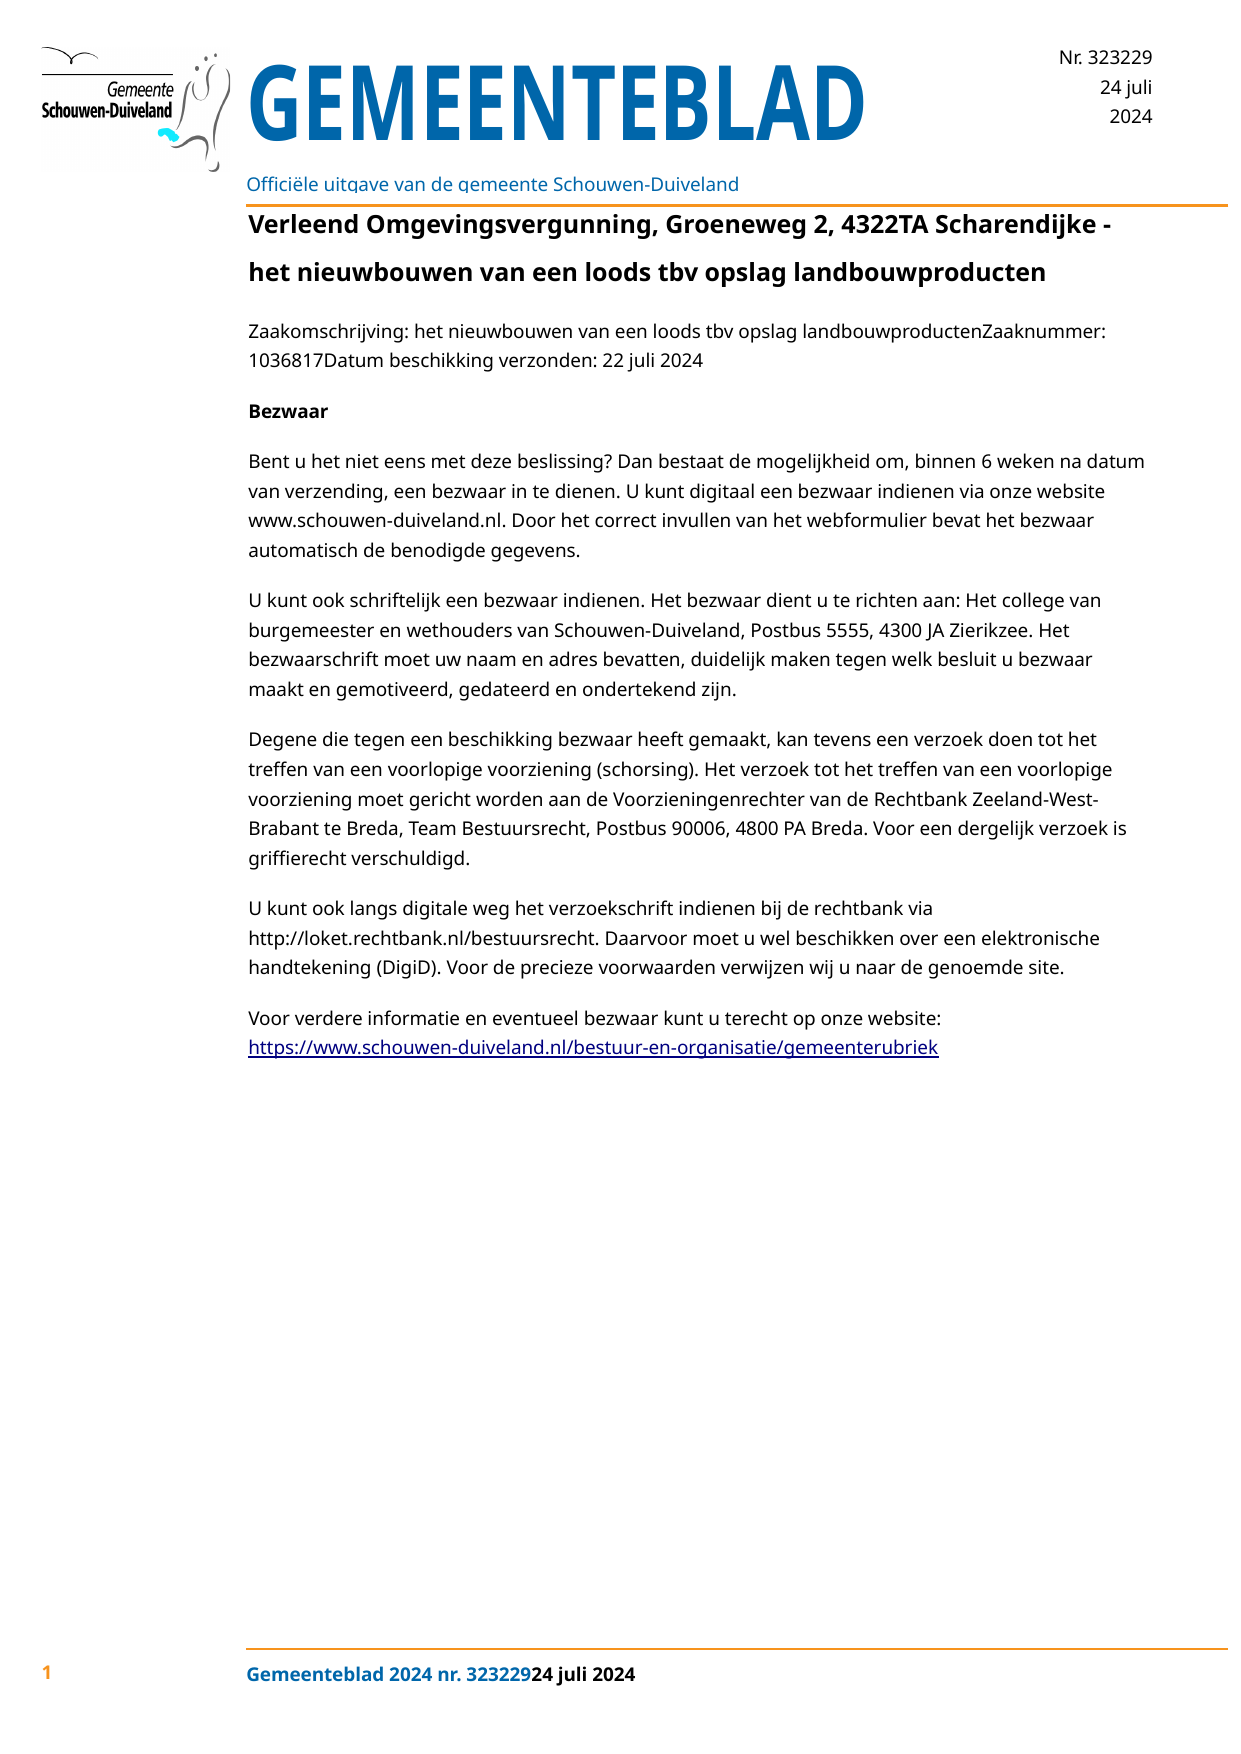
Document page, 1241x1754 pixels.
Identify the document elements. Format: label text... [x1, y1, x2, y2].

text Bent u het niet eens met deze beslissing? Dan bestaat de mogelijkheid om, binnen 6 weken na datum van verzending, een bezwaar in te dienen. U kunt digitaal een bezwaar indienen via onze website www.schouwen-duiveland.nl. Door het correct invullen van het webformulier bevat het bezwaar automatisch de benodigde gegevens. [248, 448, 1152, 563]
picture [41, 47, 231, 172]
text Voor verdere informatie en eventueel bezwaar kunt u terecht op onze website: https://www.schouwen-duiveland.nl/bestuur-en-organisatie/gemeenterubriek [248, 1005, 1152, 1060]
text Bezwaar [248, 398, 1152, 424]
text U kunt ook schriftelijk een bezwaar indienen. Het bezwaar dient u te richten aan: Het college van burgemeester en wethouders van Schouwen-Duiveland, Postbus 5555, 4300 JA Zierikzee. Het bezwaarschrift moet uw naam en adres bevatten, duidelijk maken tegen welk besluit u bezwaar maakt en gemotiveerd, gedateerd en ondertekend zijn. [248, 587, 1152, 702]
text Verleend Omgevingsvergunning, Groeneweg 2, 4322TA Scharendijke - het nieuwbouwen van een loods tbv opslag landbouwproducten [248, 207, 1152, 288]
text U kunt ook langs digitale weg het verzoekschrift indienen bij de rechtbank via http://loket.rechtbank.nl/bestuursrecht. Daarvoor moet u wel beschikken over een elektronische handtekening (DigiD). Voor de precieze voorwaarden verwijzen wij u naar de genoemde site. [248, 895, 1152, 980]
text Zaakomschrijving: het nieuwbouwen van een loods tbv opslag landbouwproductenZaaknummer: 1036817Datum beschikking verzonden: 22 juli 2024 [248, 318, 1152, 373]
text Degene die tegen een beschikking bezwaar heeft gemaakt, kan tevens een verzoek doen tot het treffen van een voorlopige voorziening (schorsing). Het verzoek tot het treffen van een voorlopige voorziening moet gericht worden aan de Voorzieningenrechter van de Rechtbank Zeeland-West-Brabant te Breda, Team Bestuursrecht, Postbus 90006, 4800 PA Breda. Voor een dergelijk verzoek is griffierecht verschuldigd. [248, 727, 1152, 871]
